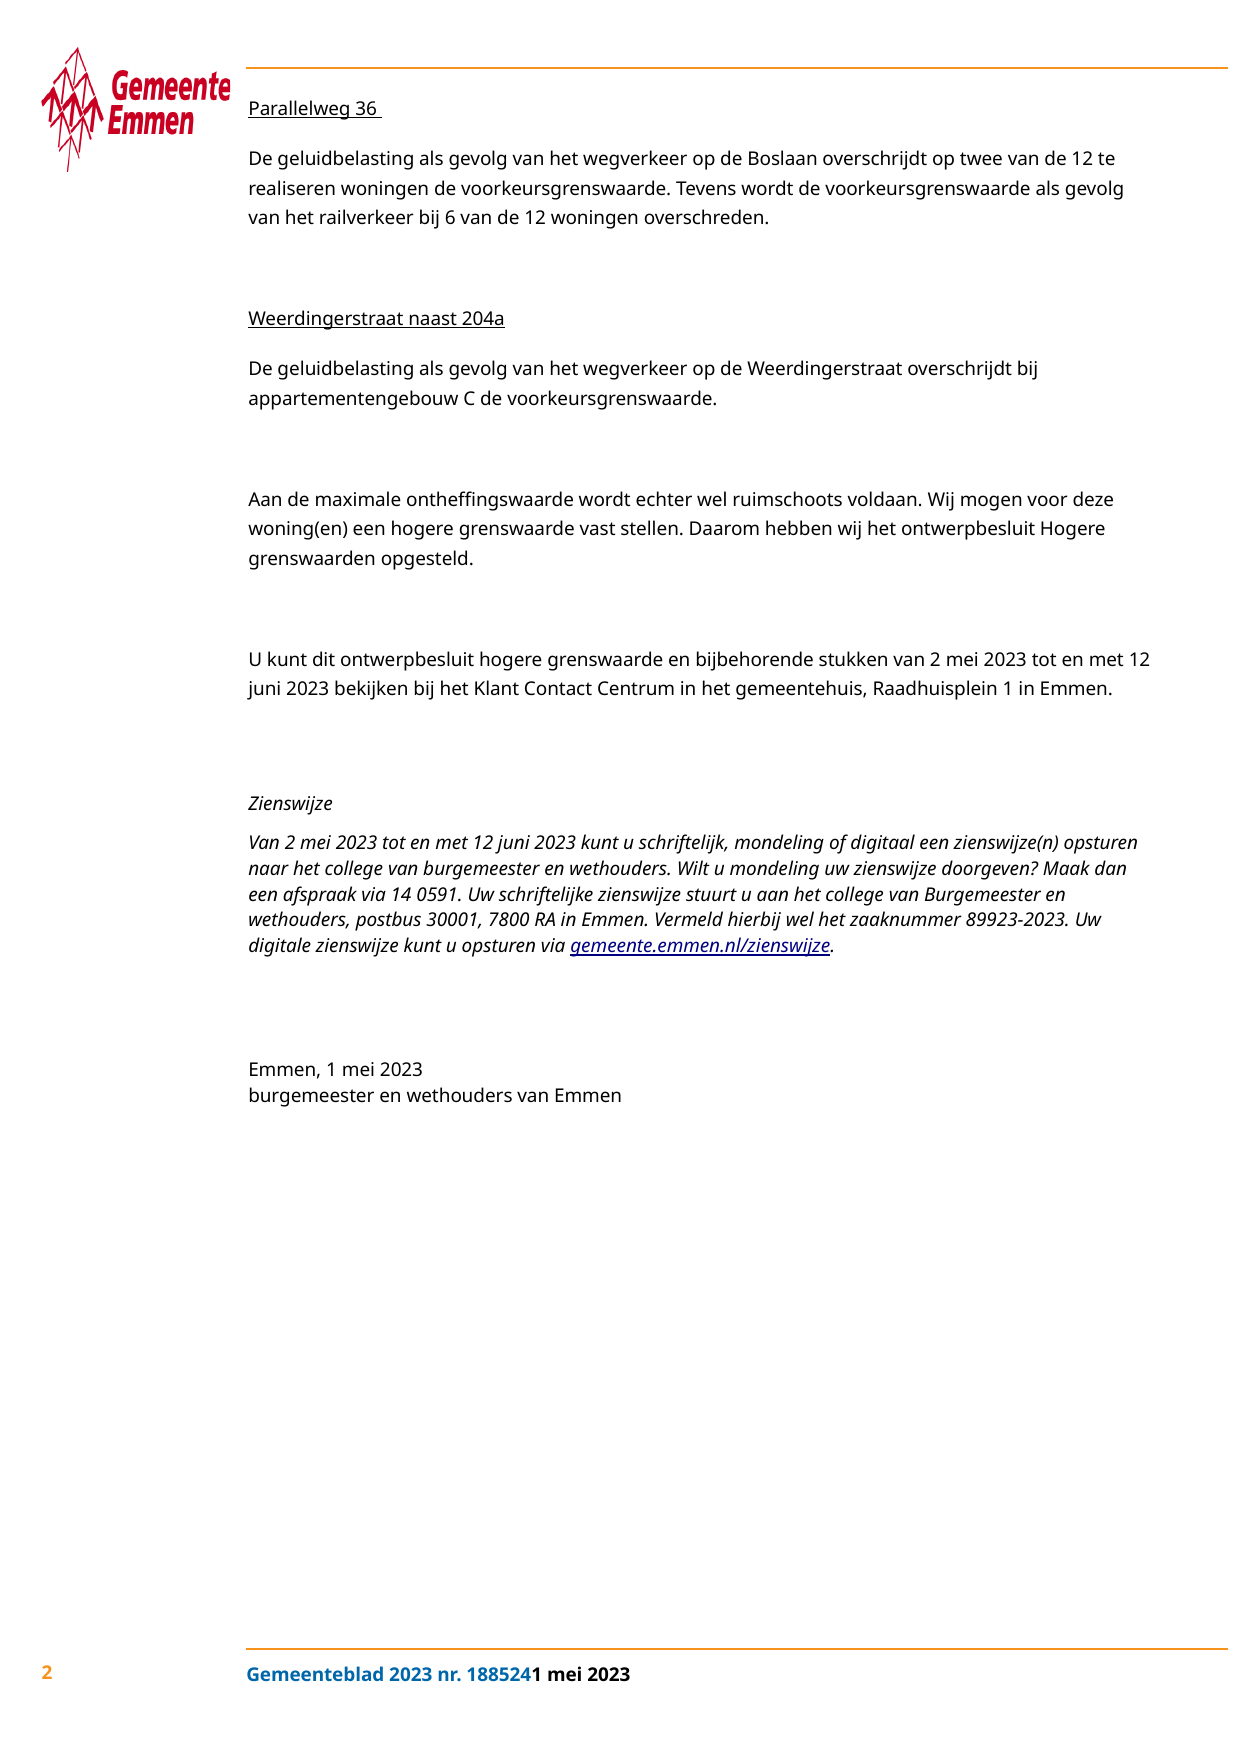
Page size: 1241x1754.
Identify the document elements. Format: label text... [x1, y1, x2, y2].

text U kunt dit ontwerpbesluit hogere grenswaarde en bijbehorende stukken van 2 mei 2023 tot en met 12 juni 2023 bekijken bij het Klant Contact Centrum in het gemeentehuis, Raadhuisplein 1 in Emmen. [248, 646, 1152, 701]
text Van 2 mei 2023 tot en met 12 juni 2023 kunt u schriftelijk, mondeling of digitaal een zienswijze(n) opsturen naar het college van burgemeester en wethouders. Wilt u mondeling uw zienswijze doorgeven? Maak dan een afspraak via 14 0591. Uw schriftelijke zienswijze stuurt u aan het college van Burgemeester en wethouders, postbus 30001, 7800 RA in Emmen. Vermeld hierbij wel het zaaknummer 89923-2023. Uw digitale zienswijze kunt u opsturen via gemeente.emmen.nl/zienswijze. [248, 829, 1152, 958]
picture [41, 47, 231, 172]
text De geluidbelasting als gevolg van het wegverkeer op de Boslaan overschrijdt op twee van de 12 te realiseren woningen de voorkeursgrenswaarde. Tevens wordt de voorkeursgrenswaarde als gevolg van het railverkeer bij 6 van de 12 woningen overschreden. [248, 145, 1152, 230]
text Zienswijze [248, 790, 1152, 816]
text Parallelweg 36 [248, 95, 1152, 121]
text Emmen, 1 mei 2023 [248, 1056, 1152, 1082]
text Aan de maximale ontheffingswaarde wordt echter wel ruimschoots voldaan. Wij mogen voor deze woning(en) een hogere grenswaarde vast stellen. Daarom hebben wij het ontwerpbesluit Hogere grenswaarden opgesteld. [248, 486, 1152, 571]
text De geluidbelasting als gevolg van het wegverkeer op de Weerdingerstraat overschrijdt bij appartementengebouw C de voorkeursgrenswaarde. [248, 356, 1152, 411]
text Weerdingerstraat naast 204a [248, 305, 1152, 331]
text burgemeester en wethouders van Emmen [248, 1082, 1152, 1108]
